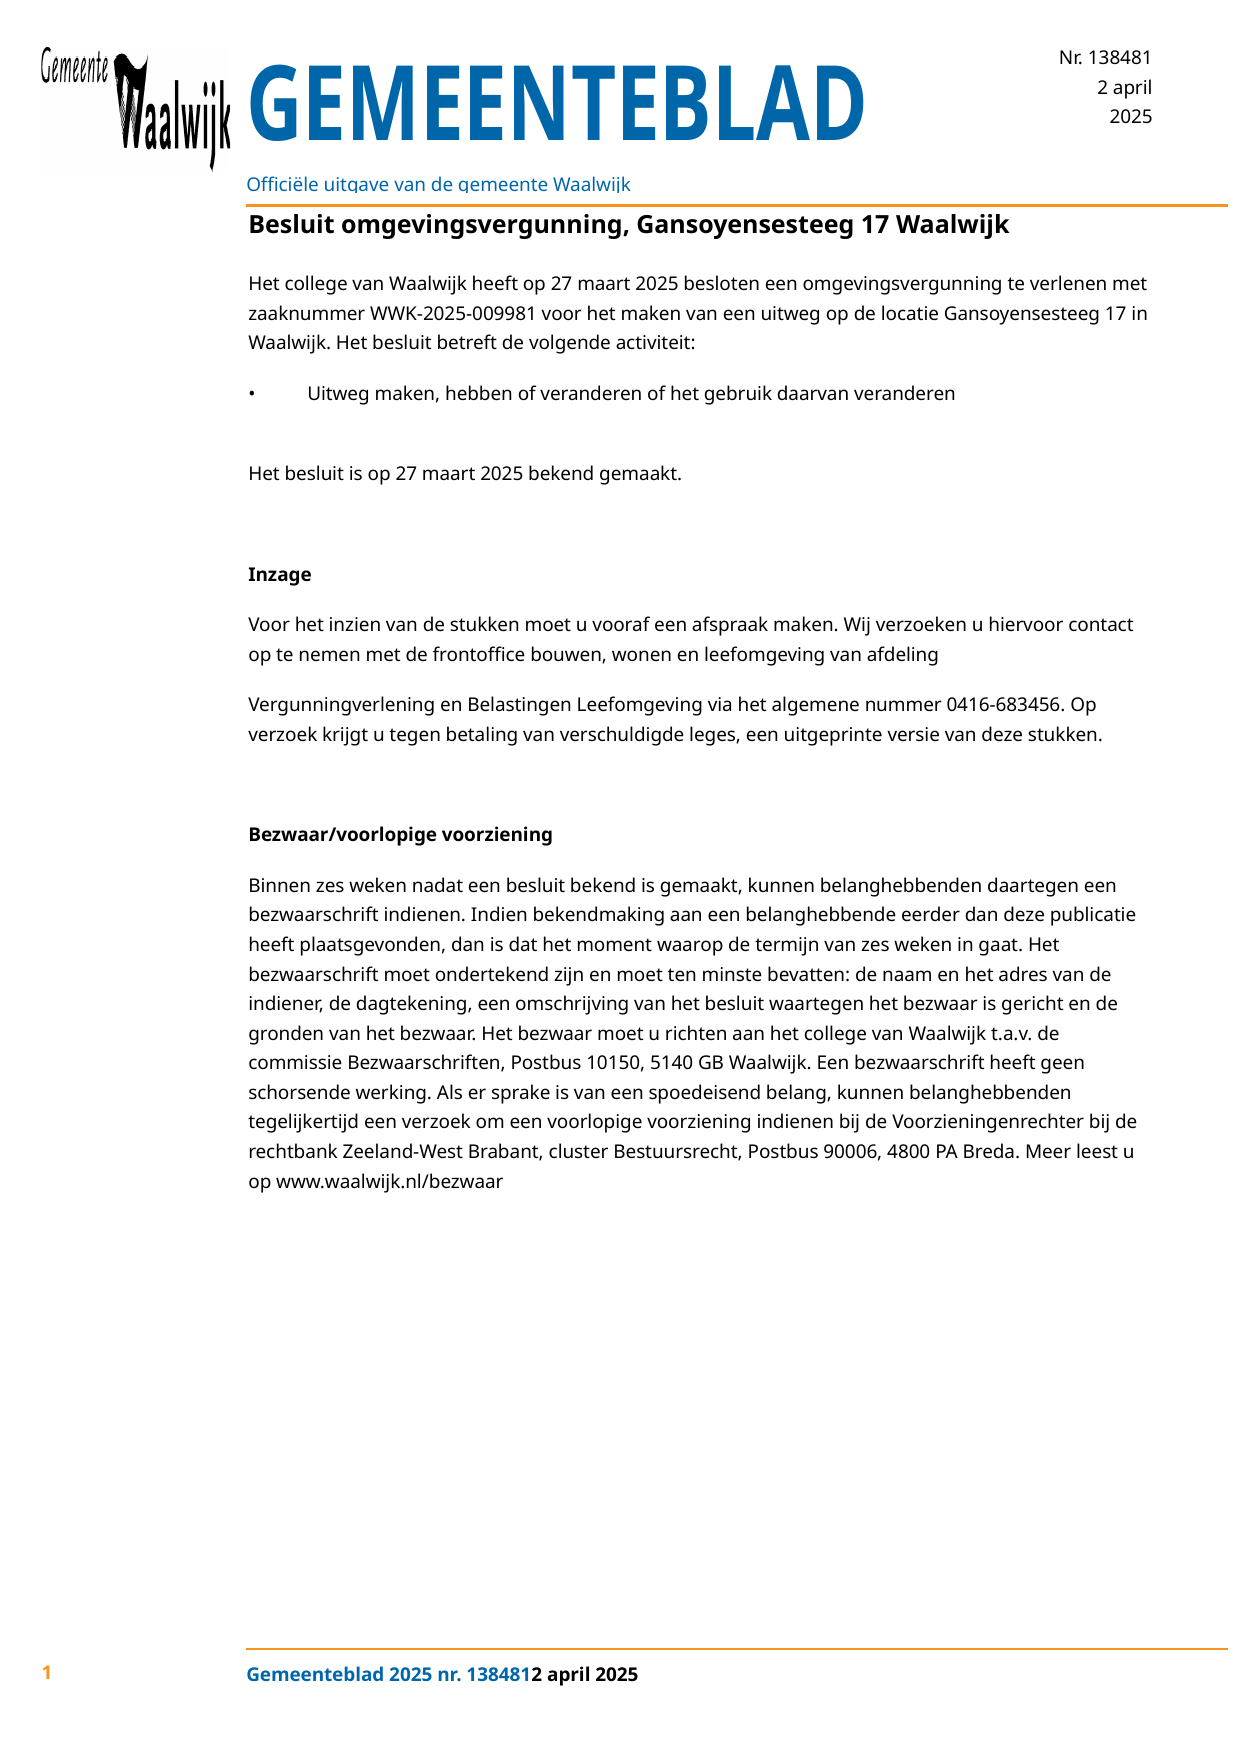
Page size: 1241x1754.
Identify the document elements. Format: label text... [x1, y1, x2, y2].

text Het college van Waalwijk heeft op 27 maart 2025 besloten een omgevingsvergunning te verlenen met zaaknummer WWK-2025-009981 voor het maken van een uitweg op de locatie Gansoyensesteeg 17 in Waalwijk. Het besluit betreft de volgende activiteit: [248, 270, 1152, 355]
text Binnen zes weken nadat een besluit bekend is gemaakt, kunnen belanghebbenden daartegen een bezwaarschrift indienen. Indien bekendmaking aan een belanghebbende eerder dan deze publicatie heeft plaatsgevonden, dan is dat het moment waarop de termijn van zes weken in gaat. Het bezwaarschrift moet ondertekend zijn en moet ten minste bevatten: de naam en het adres van de indiener, de dagtekening, een omschrijving van het besluit waartegen het bezwaar is gericht en de gronden van het bezwaar. Het bezwaar moet u richten aan het college van Waalwijk t.a.v. de commissie Bezwaarschriften, Postbus 10150, 5140 GB Waalwijk. Een bezwaarschrift heeft geen schorsende werking. Als er sprake is van een spoedeisend belang, kunnen belanghebbenden tegelijkertijd een verzoek om een voorlopige voorziening indienen bij de Voorzieningenrechter bij de rechtbank Zeeland-West Brabant, cluster Bestuursrecht, Postbus 90006, 4800 PA Breda. Meer leest u op www.waalwijk.nl/bezwaar [248, 872, 1152, 1193]
text Besluit omgevingsvergunning, Gansoyensesteeg 17 Waalwijk [248, 207, 1152, 241]
text Het besluit is op 27 maart 2025 bekend gemaakt. [248, 460, 1152, 486]
text Inzage [248, 561, 1152, 586]
picture [41, 47, 231, 172]
list Uitweg maken, hebben of veranderen of het gebruik daarvan veranderen [248, 380, 1152, 406]
text Bezwaar/voorlopige voorziening [248, 822, 1152, 847]
text Voor het inzien van de stukken moet u vooraf een afspraak maken. Wij verzoeken u hiervoor contact op te nemen met de frontoffice bouwen, wonen en leefomgeving van afdeling [248, 611, 1152, 666]
text Vergunningverlening en Belastingen Leefomgeving via het algemene nummer 0416-683456. Op verzoek krijgt u tegen betaling van verschuldigde leges, een uitgeprinte versie van deze stukken. [248, 691, 1152, 746]
